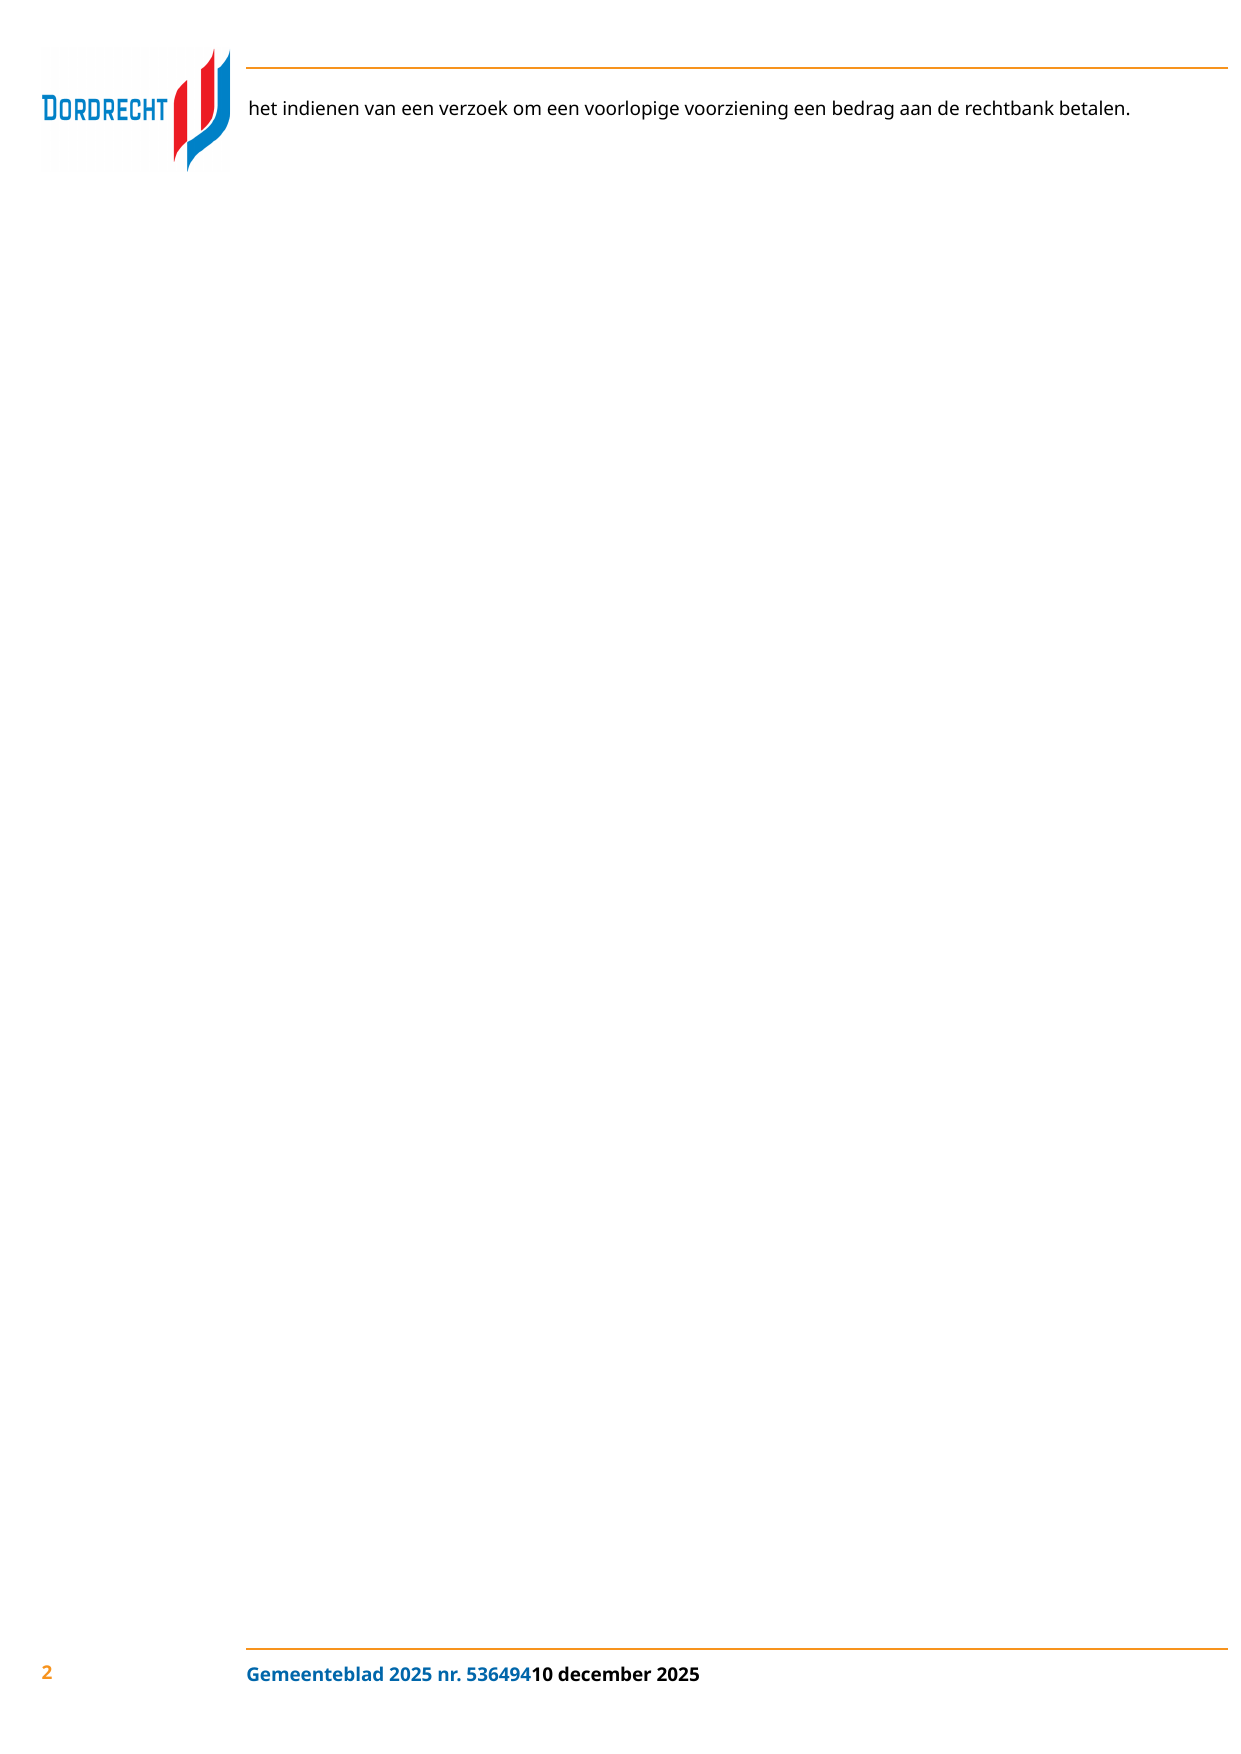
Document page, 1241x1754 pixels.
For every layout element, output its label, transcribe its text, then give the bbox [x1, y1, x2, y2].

picture [41, 47, 231, 172]
text het indienen van een verzoek om een voorlopige voorziening een bedrag aan de rechtbank betalen. [248, 95, 1152, 121]
